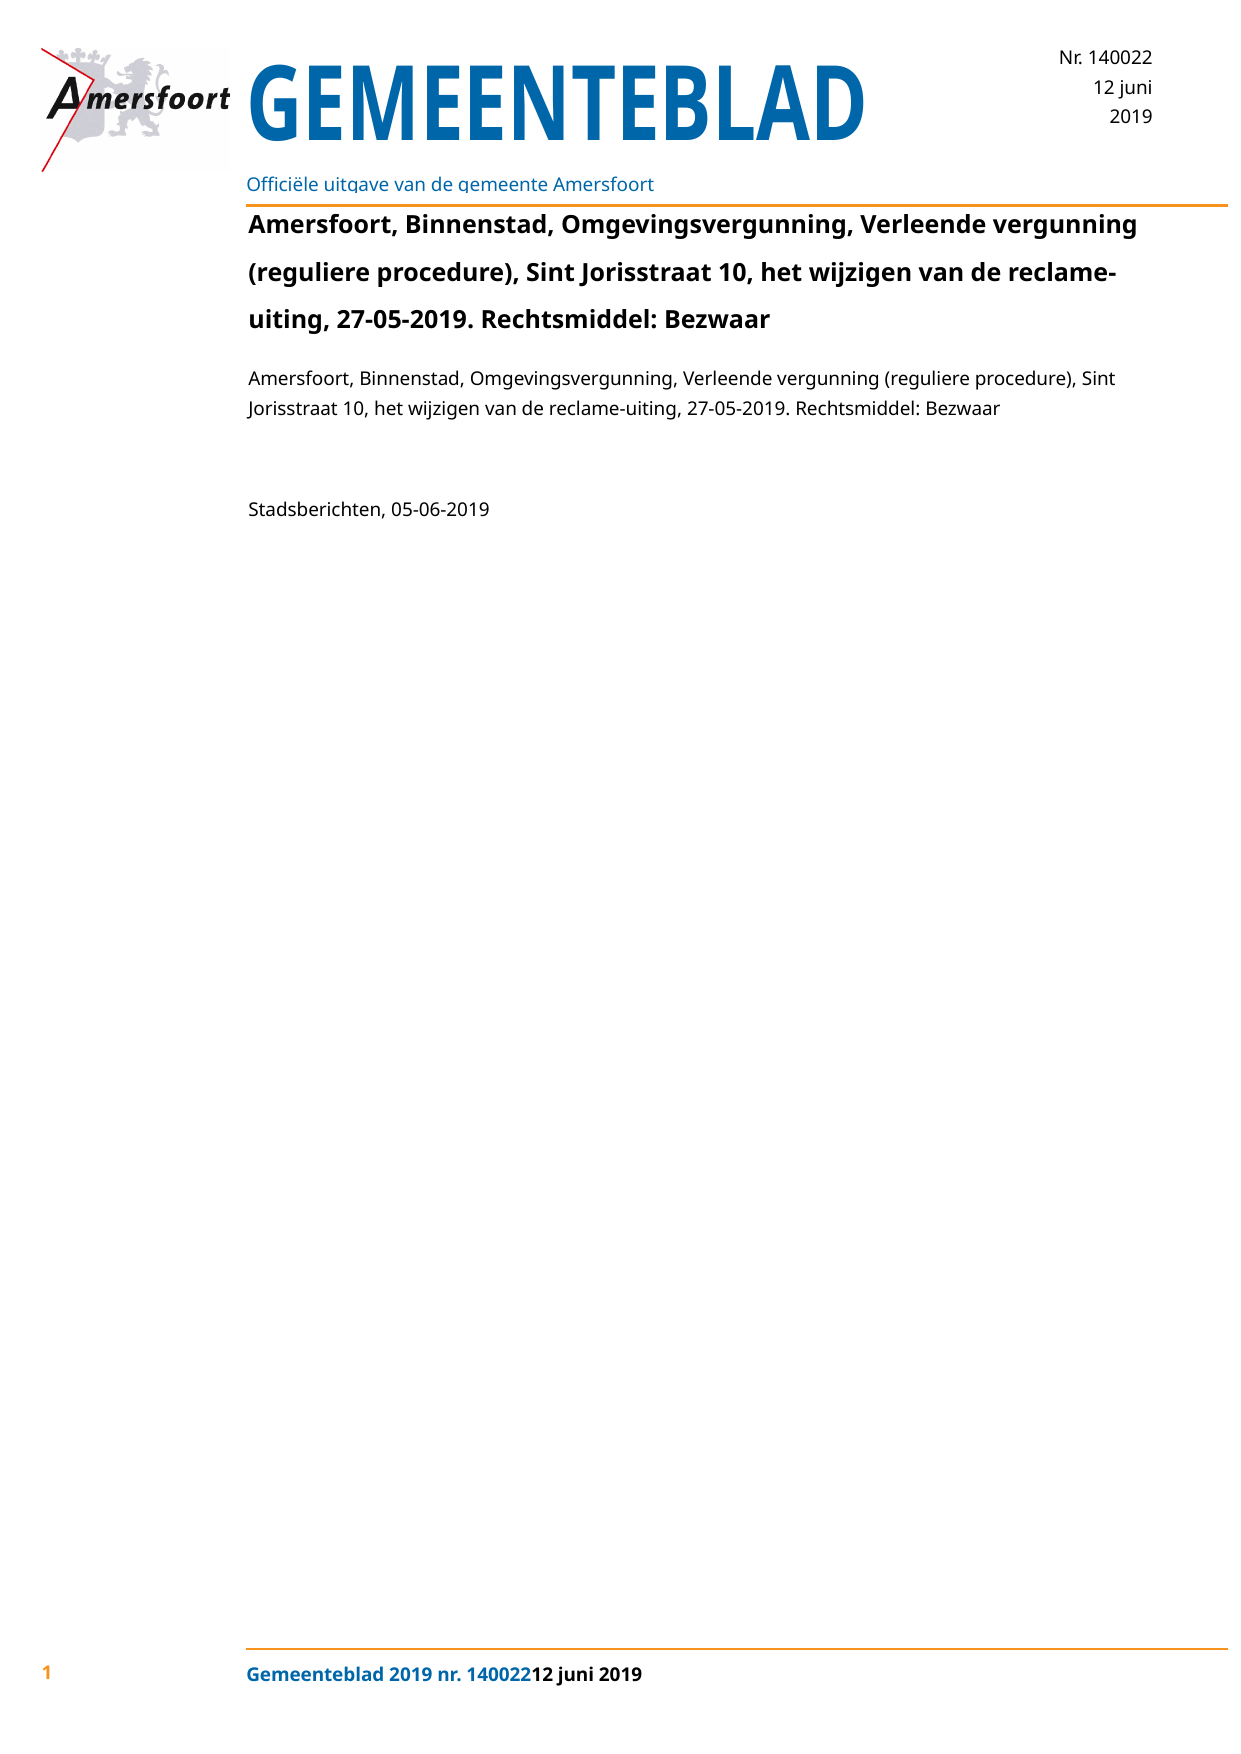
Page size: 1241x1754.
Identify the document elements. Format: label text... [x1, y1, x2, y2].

text Stadsberichten, 05-06-2019 [248, 496, 1152, 522]
text Amersfoort, Binnenstad, Omgevingsvergunning, Verleende vergunning (reguliere procedure), Sint Jorisstraat 10, het wijzigen van de reclame-uiting, 27-05-2019. Rechtsmiddel: Bezwaar [248, 366, 1152, 421]
text Amersfoort, Binnenstad, Omgevingsvergunning, Verleende vergunning (reguliere procedure), Sint Jorisstraat 10, het wijzigen van de reclame-uiting, 27-05-2019. Rechtsmiddel: Bezwaar [248, 207, 1152, 336]
picture [41, 47, 231, 172]
